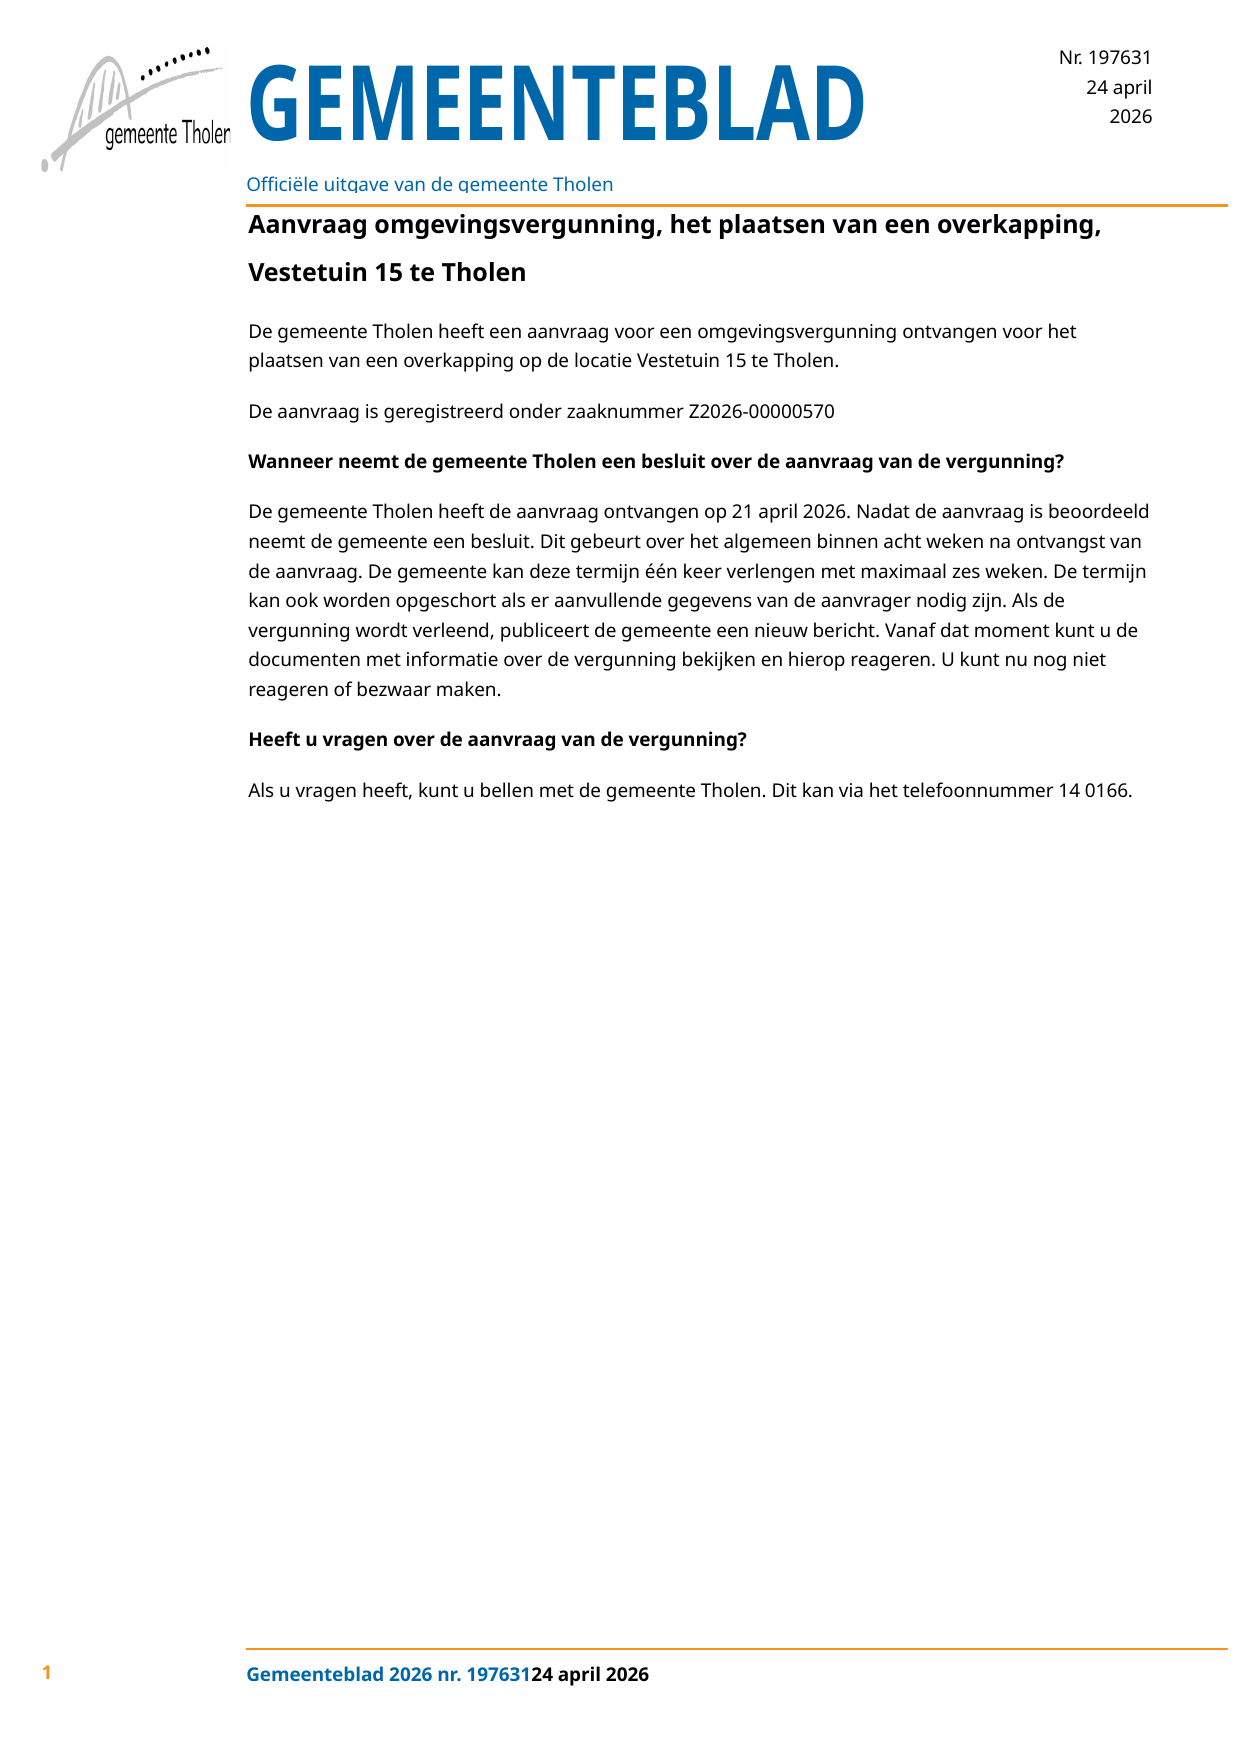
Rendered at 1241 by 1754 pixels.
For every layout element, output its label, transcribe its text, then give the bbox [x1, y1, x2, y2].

picture [41, 47, 231, 172]
text De aanvraag is geregistreerd onder zaaknummer Z2026-00000570 [248, 398, 1152, 424]
text Als u vragen heeft, kunt u bellen met de gemeente Tholen. Dit kan via het telefoonnummer 14 0166. [248, 777, 1152, 803]
text Aanvraag omgevingsvergunning, het plaatsen van een overkapping, Vestetuin 15 te Tholen [248, 207, 1152, 288]
text De gemeente Tholen heeft de aanvraag ontvangen op 21 april 2026. Nadat de aanvraag is beoordeeld neemt de gemeente een besluit. Dit gebeurt over het algemeen binnen acht weken na ontvangst van de aanvraag. De gemeente kan deze termijn één keer verlengen met maximaal zes weken. De termijn kan ook worden opgeschort als er aanvullende gegevens van de aanvrager nodig zijn. Als de vergunning wordt verleend, publiceert de gemeente een nieuw bericht. Vanaf dat moment kunt u de documenten met informatie over de vergunning bekijken en hierop reageren. U kunt nu nog niet reageren of bezwaar maken. [248, 499, 1152, 702]
text Wanneer neemt de gemeente Tholen een besluit over de aanvraag van de vergunning? [248, 448, 1152, 474]
text De gemeente Tholen heeft een aanvraag voor een omgevingsvergunning ontvangen voor het plaatsen van een overkapping op de locatie Vestetuin 15 te Tholen. [248, 318, 1152, 373]
text Heeft u vragen over de aanvraag van de vergunning? [248, 727, 1152, 752]
